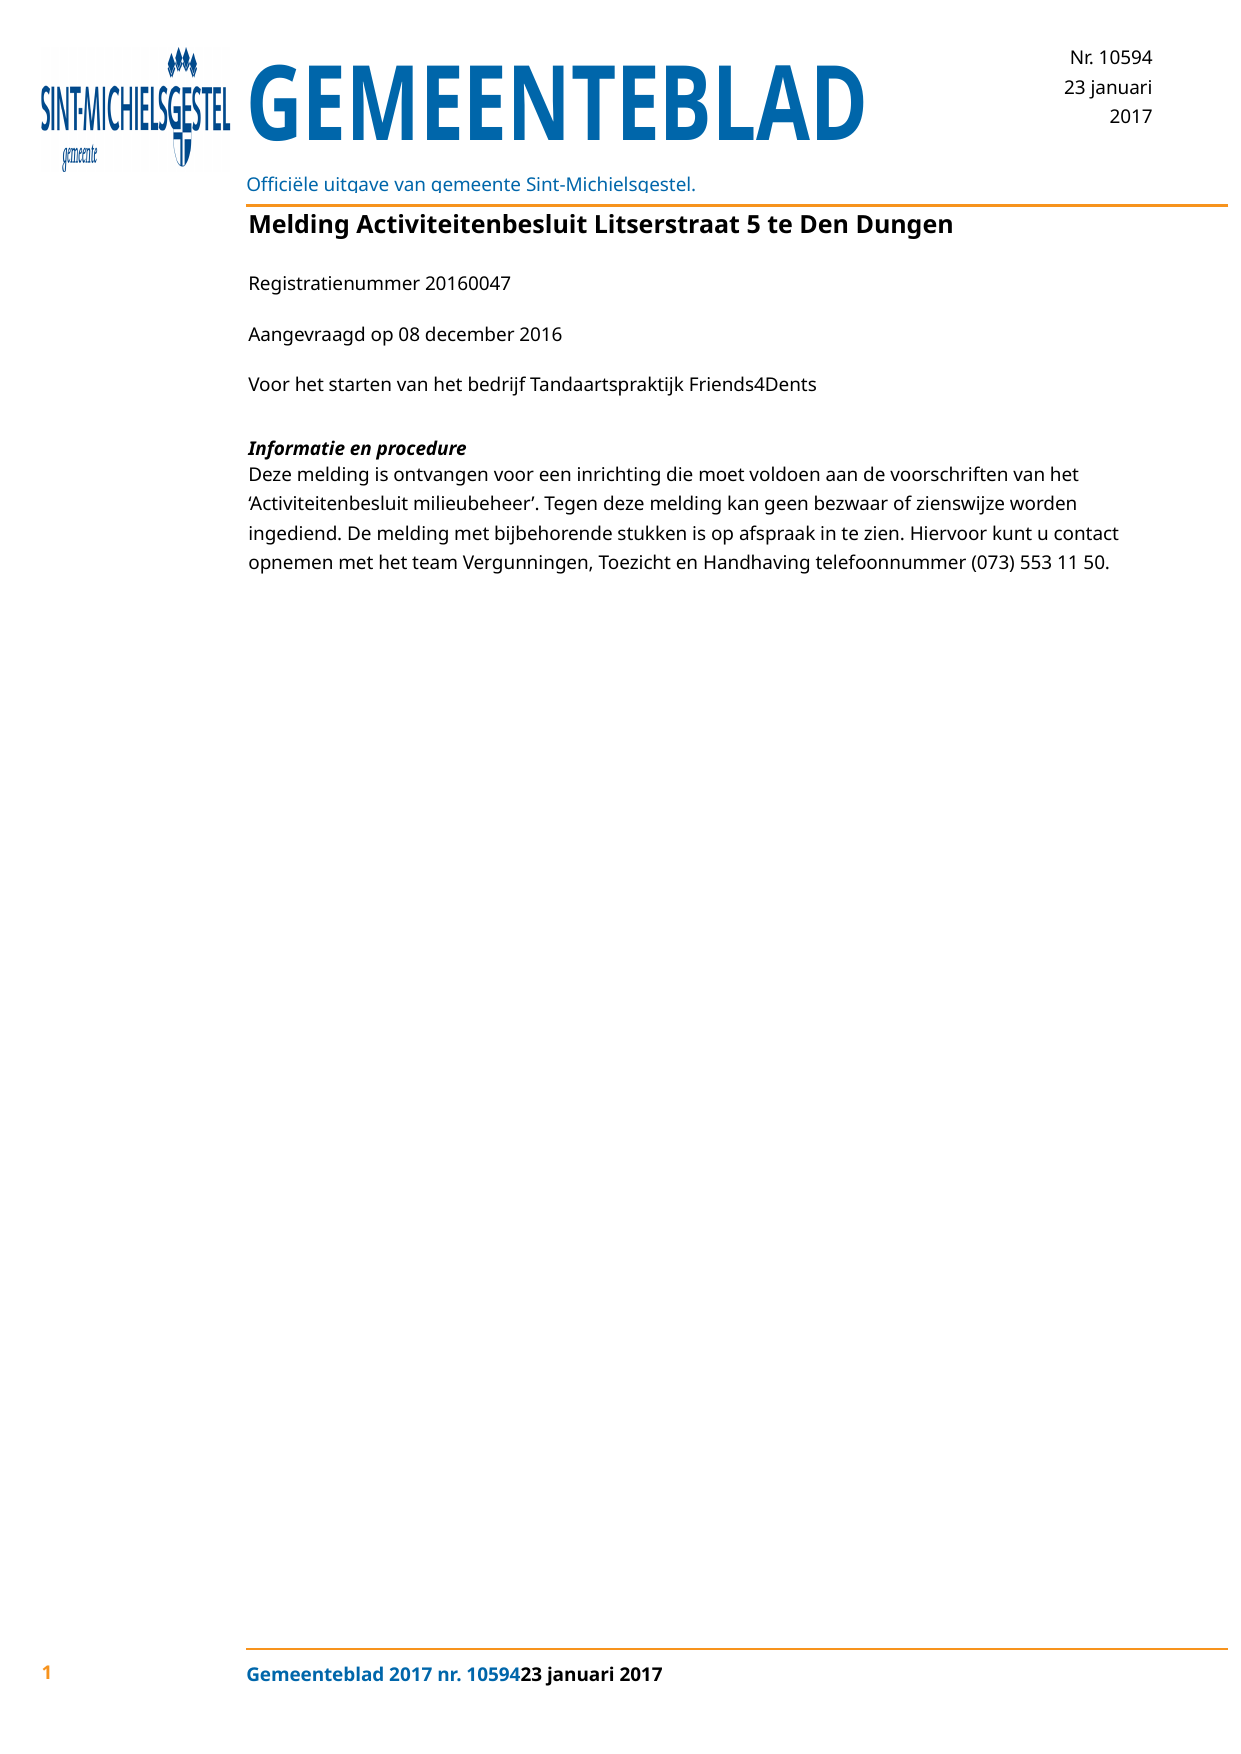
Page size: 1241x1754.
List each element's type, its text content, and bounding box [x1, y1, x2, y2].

text Melding Activiteitenbesluit Litserstraat 5 te Den Dungen [248, 207, 1152, 241]
text Voor het starten van het bedrijf Tandaartspraktijk Friends4Dents [248, 371, 1152, 397]
text Registratienummer 20160047 [248, 270, 1152, 296]
text Aangevraagd op 08 december 2016 [248, 321, 1152, 346]
text Deze melding is ontvangen voor een inrichting die moet voldoen aan de voorschriften van het ‘Activiteitenbesluit milieubeheer’. Tegen deze melding kan geen bezwaar of zienswijze worden ingediend. De melding met bijbehorende stukken is op afspraak in te zien. Hiervoor kunt u contact opnemen met het team Vergunningen, Toezicht en Handhaving telefoonnummer (073) 553 11 50. [248, 461, 1152, 575]
text Informatie en procedure [248, 435, 1152, 461]
picture [41, 47, 231, 172]
